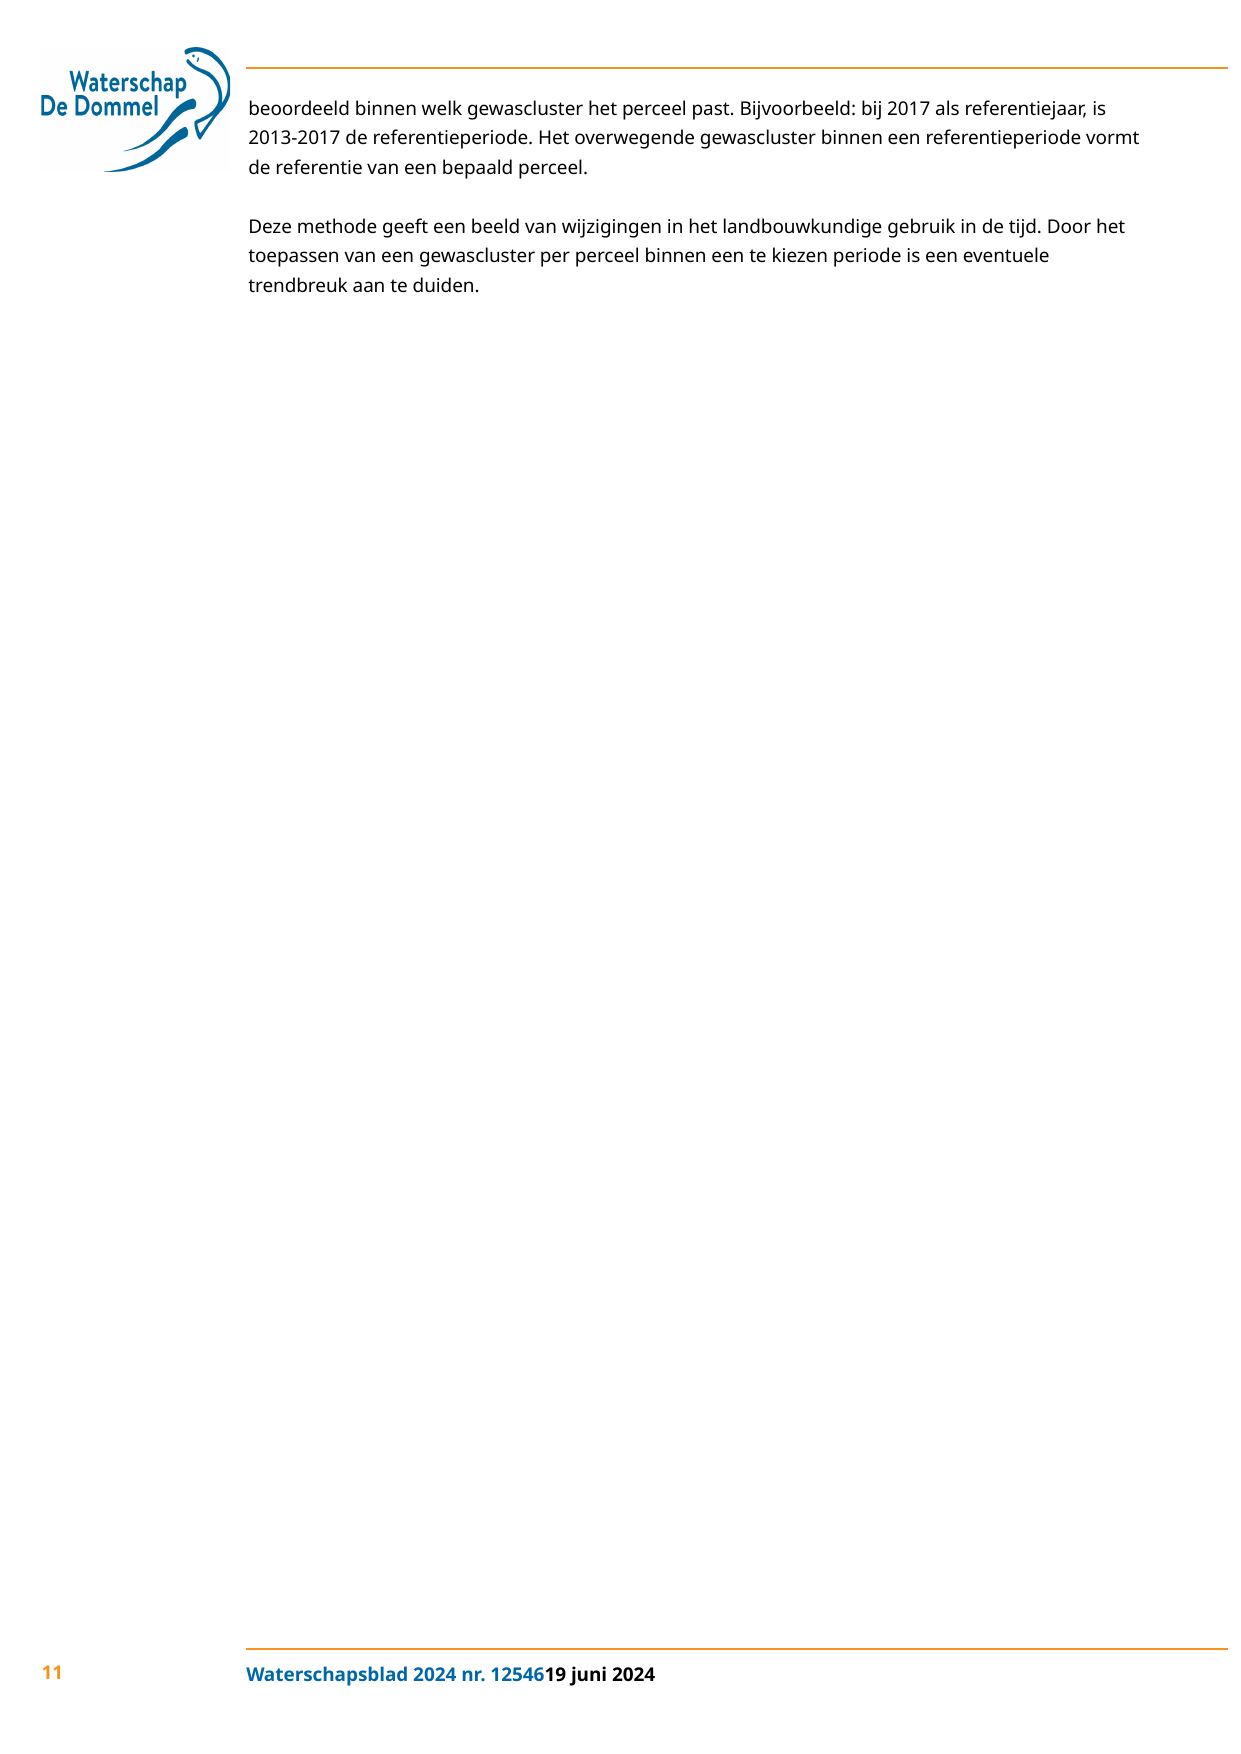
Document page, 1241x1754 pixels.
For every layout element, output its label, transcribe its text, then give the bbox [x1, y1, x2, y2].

text Deze methode geeft een beeld van wijzigingen in het landbouwkundige gebruik in de tijd. Door het toepassen van een gewascluster per perceel binnen een te kiezen periode is een eventuele trendbreuk aan te duiden. [248, 213, 1152, 298]
picture [45, 99, 51, 111]
picture [198, 118, 210, 131]
picture [204, 47, 231, 76]
text beoordeeld binnen welk gewascluster het perceel past. Bijvoorbeeld: bij 2017 als referentiejaar, is 2013-2017 de referentieperiode. Het overwegende gewascluster binnen een referentieperiode vormt de referentie van een bepaald perceel. [248, 95, 1152, 180]
picture [41, 47, 231, 172]
